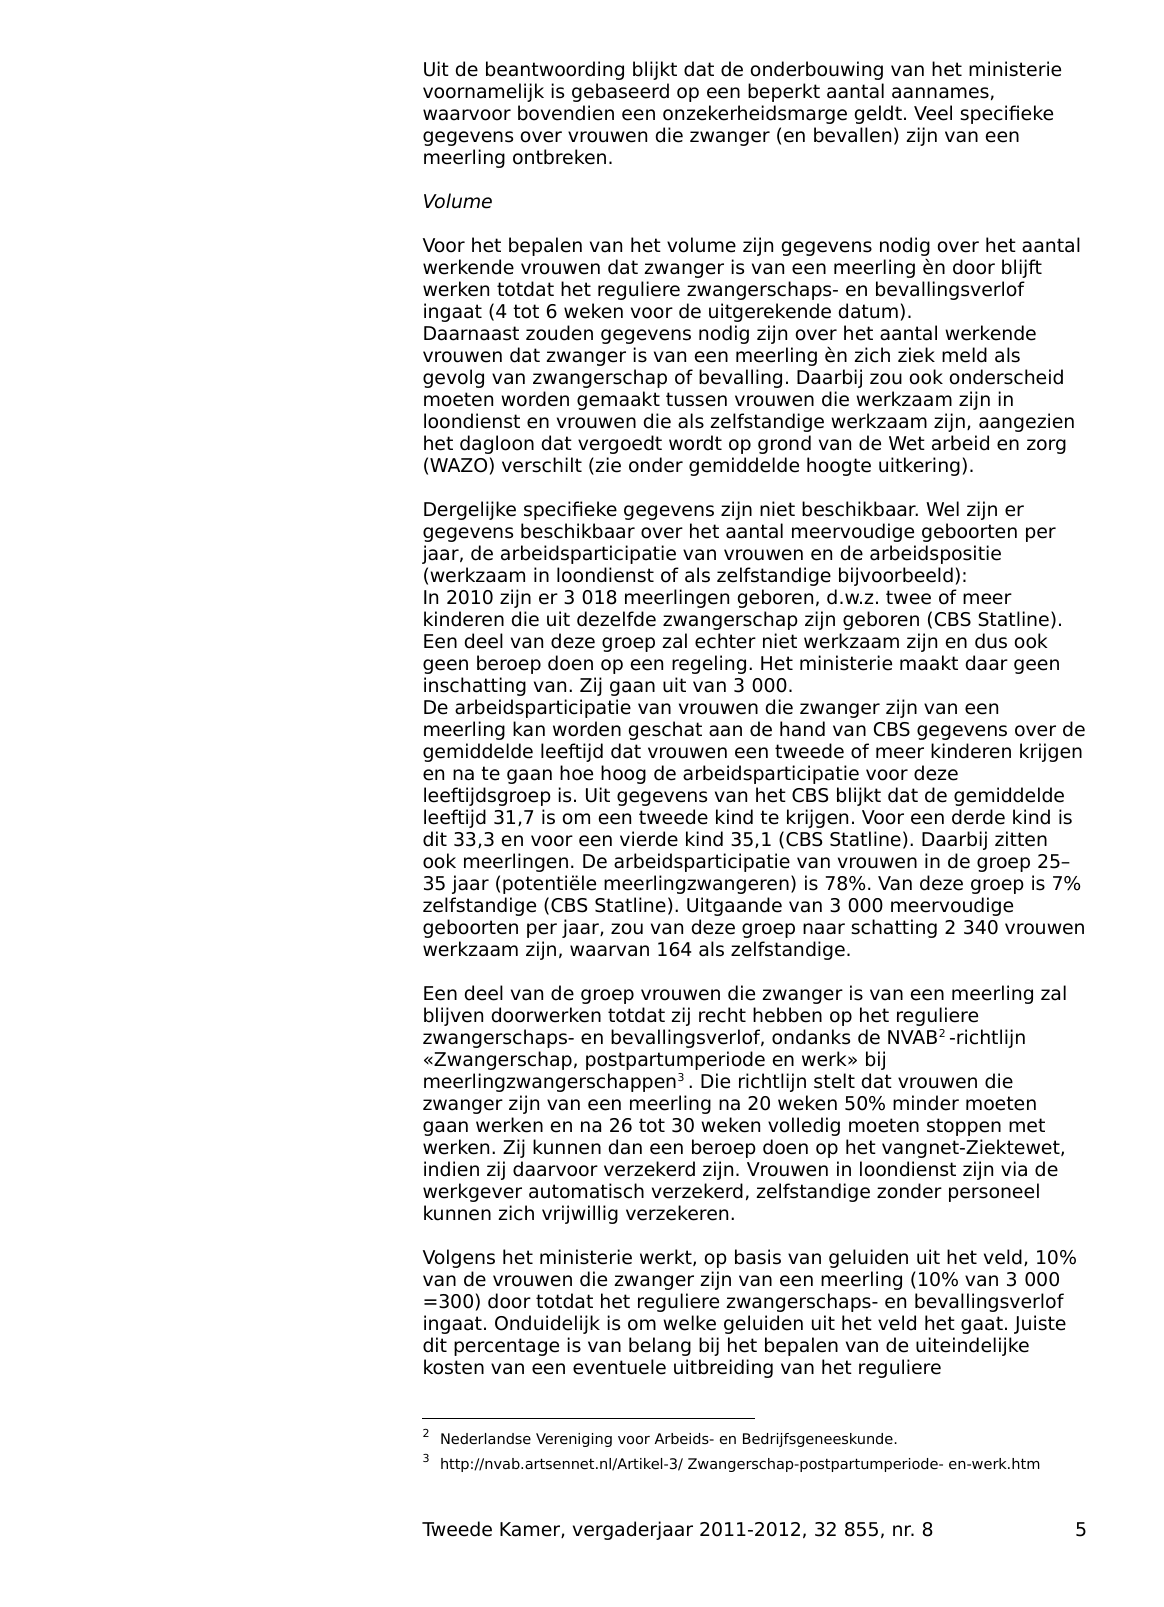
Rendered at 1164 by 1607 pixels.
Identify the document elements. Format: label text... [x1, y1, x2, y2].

text Nederlandse Vereniging voor Arbeids- en Bedrijfsgeneeskunde. [422, 1427, 1087, 1449]
text Dergelijke specifieke gegevens zijn niet beschikbaar. Wel zijn er gegevens beschikbaar over het aantal meervoudige geboorten per jaar, de arbeidsparticipatie van vrouwen en de arbeidspositie (werkzaam in loondienst of als zelfstandige bijvoorbeeld): [422, 499, 1087, 587]
text http://nvab.artsennet.nl/Artikel-3/ Zwangerschap-postpartumperiode- en-werk.htm [422, 1452, 1087, 1474]
subtitle Volume [422, 191, 1087, 213]
text Een deel van de groep vrouwen die zwanger is van een meerling zal blijven doorwerken totdat zij recht hebben op het reguliere zwangerschaps- en bevallingsverlof, ondanks de NVAB-richtlijn «Zwangerschap, postpartumperiode en werk» bij meerlingzwangerschappen. Die richtlijn stelt dat vrouwen die zwanger zijn van een meerling na 20 weken 50% minder moeten gaan werken en na 26 tot 30 weken volledig moeten stoppen met werken. Zij kunnen dan een beroep doen op het vangnet-Ziektewet, indien zij daarvoor verzekerd zijn. Vrouwen in loondienst zijn via de werkgever automatisch verzekerd, zelfstandige zonder personeel kunnen zich vrijwillig verzekeren. [422, 983, 1087, 1225]
text Volgens het ministerie werkt, op basis van geluiden uit het veld, 10% van de vrouwen die zwanger zijn van een meerling (10% van 3 000 =300) door totdat het reguliere zwangerschaps- en bevallingsverlof ingaat. Onduidelijk is om welke geluiden uit het veld het gaat. Juiste dit percentage is van belang bij het bepalen van de uiteindelijke kosten van een eventuele uitbreiding van het reguliere [422, 1247, 1087, 1379]
text De arbeidsparticipatie van vrouwen die zwanger zijn van een meerling kan worden geschat aan de hand van CBS gegevens over de gemiddelde leeftijd dat vrouwen een tweede of meer kinderen krijgen en na te gaan hoe hoog de arbeidsparticipatie voor deze leeftijdsgroep is. Uit gegevens van het CBS blijkt dat de gemiddelde leeftijd 31,7 is om een tweede kind te krijgen. Voor een derde kind is dit 33,3 en voor een vierde kind 35,1 (CBS Statline). Daarbij zitten ook meerlingen. De arbeidsparticipatie van vrouwen in de groep 25–35 jaar (potentiële meerlingzwangeren) is 78%. Van deze groep is 7% zelfstandige (CBS Statline). Uitgaande van 3 000 meervoudige geboorten per jaar, zou van deze groep naar schatting 2 340 vrouwen werkzaam zijn, waarvan 164 als zelfstandige. [422, 697, 1087, 961]
text Daarnaast zouden gegevens nodig zijn over het aantal werkende vrouwen dat zwanger is van een meerling èn zich ziek meld als gevolg van zwangerschap of bevalling. Daarbij zou ook onderscheid moeten worden gemaakt tussen vrouwen die werkzaam zijn in loondienst en vrouwen die als zelfstandige werkzaam zijn, aangezien het dagloon dat vergoedt wordt op grond van de Wet arbeid en zorg (WAZO) verschilt (zie onder gemiddelde hoogte uitkering). [422, 323, 1087, 477]
text Uit de beantwoording blijkt dat de onderbouwing van het ministerie voornamelijk is gebaseerd op een beperkt aantal aannames, waarvoor bovendien een onzekerheidsmarge geldt. Veel specifieke gegevens over vrouwen die zwanger (en bevallen) zijn van een meerling ontbreken. [422, 59, 1087, 169]
text Voor het bepalen van het volume zijn gegevens nodig over het aantal werkende vrouwen dat zwanger is van een meerling èn door blijft werken totdat het reguliere zwangerschaps- en bevallingsverlof ingaat (4 tot 6 weken voor de uitgerekende datum). [422, 235, 1087, 323]
text In 2010 zijn er 3 018 meerlingen geboren, d.w.z. twee of meer kinderen die uit dezelfde zwangerschap zijn geboren (CBS Statline). Een deel van deze groep zal echter niet werkzaam zijn en dus ook geen beroep doen op een regeling. Het ministerie maakt daar geen inschatting van. Zij gaan uit van 3 000. [422, 587, 1087, 697]
